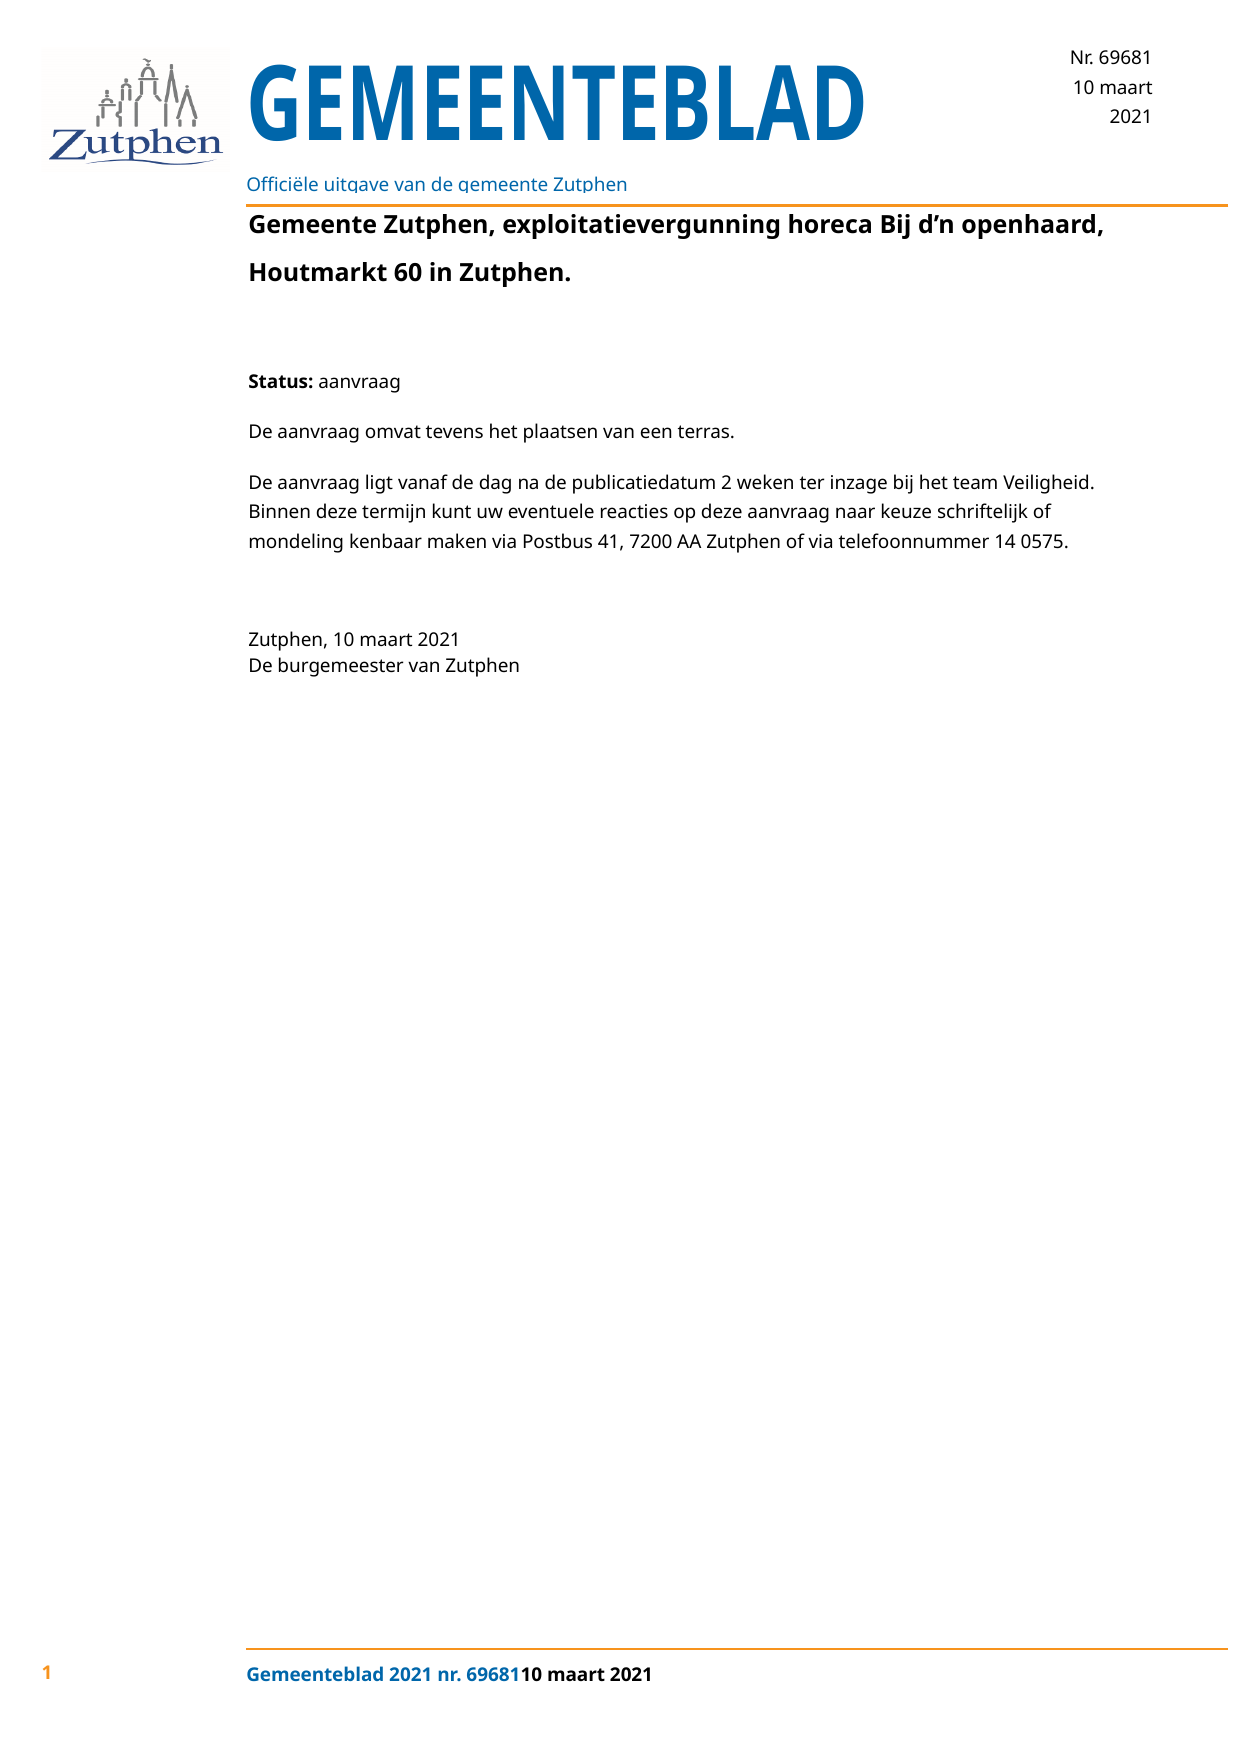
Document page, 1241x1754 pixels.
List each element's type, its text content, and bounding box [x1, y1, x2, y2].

text De aanvraag omvat tevens het plaatsen van een terras. [248, 419, 1152, 444]
picture [41, 47, 231, 172]
text De aanvraag ligt vanaf de dag na de publicatiedatum 2 weken ter inzage bij het team Veiligheid. Binnen deze termijn kunt uw eventuele reacties op deze aanvraag naar keuze schriftelijk of mondeling kenbaar maken via Postbus 41, 7200 AA Zutphen of via telefoonnummer 14 0575. [248, 469, 1152, 554]
text Gemeente Zutphen, exploitatievergunning horeca Bij d’n openhaard, Houtmarkt 60 in Zutphen. [248, 207, 1152, 288]
text Zutphen, 10 maart 2021 [248, 627, 1152, 652]
text Status: aanvraag [248, 368, 1152, 394]
text De burgemeester van Zutphen [248, 652, 1152, 678]
